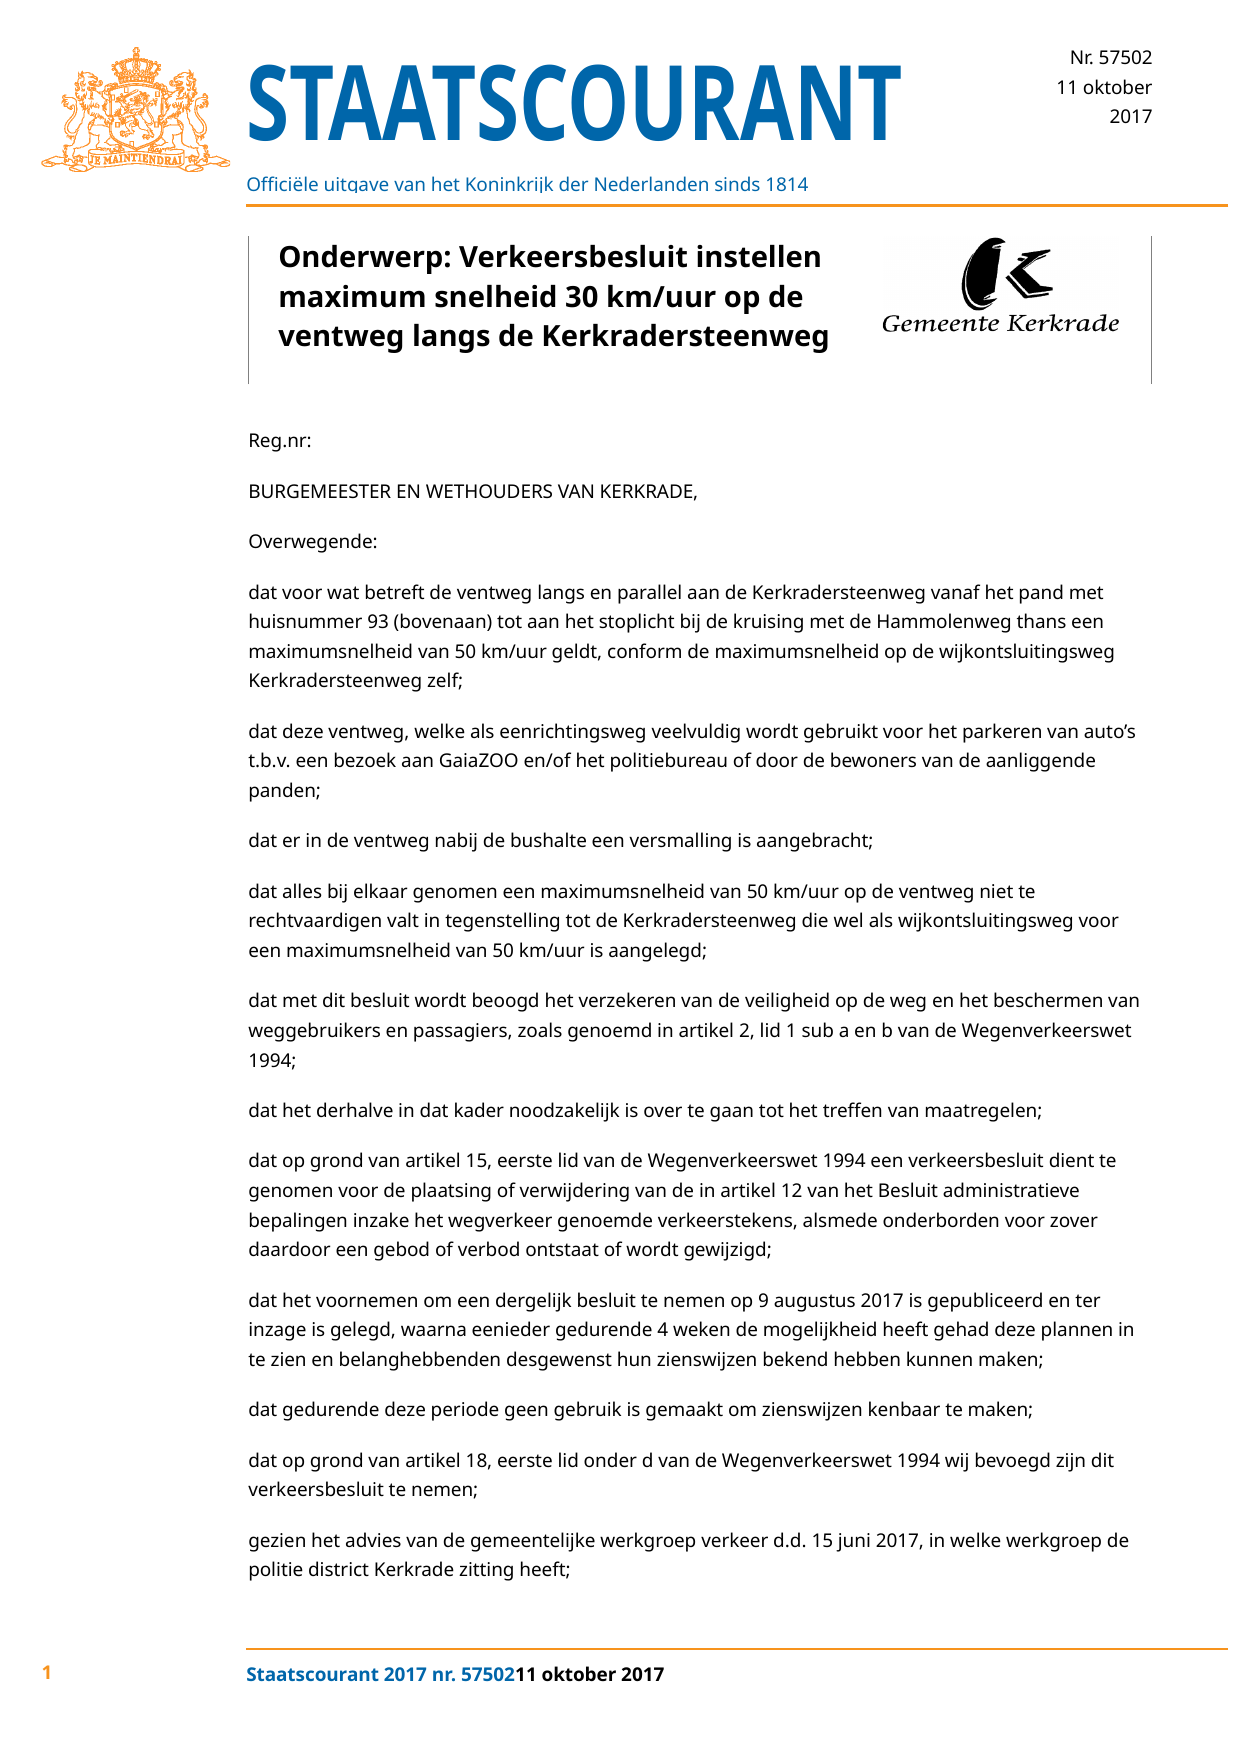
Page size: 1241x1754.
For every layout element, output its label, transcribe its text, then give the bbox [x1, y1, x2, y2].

text dat alles bij elkaar genomen een maximumsnelheid van 50 km/uur op de ventweg niet te rechtvaardigen valt in tegenstelling tot de Kerkradersteenweg die wel als wijkontsluitingsweg voor een maximumsnelheid van 50 km/uur is aangelegd; [248, 878, 1152, 963]
text BURGEMEESTER EN WETHOUDERS VAN KERKRADE, [248, 478, 1152, 504]
text dat voor wat betreft de ventweg langs en parallel aan de Kerkradersteenweg vanaf het pand met huisnummer 93 (bovenaan) tot aan het stoplicht bij de kruising met de Hammolenweg thans een maximumsnelheid van 50 km/uur geldt, conform de maximumsnelheid op de wijkontsluitingsweg Kerkradersteenweg zelf; [248, 579, 1152, 693]
picture [41, 47, 231, 172]
text gezien het advies van de gemeentelijke werkgroep verkeer d.d. 15 juni 2017, in welke werkgroep de politie district Kerkrade zitting heeft; [248, 1527, 1152, 1582]
text dat er in de ventweg nabij de bushalte een versmalling is aangebracht; [248, 828, 1152, 853]
text dat het derhalve in dat kader noodzakelijk is over te gaan tot het treffen van maatregelen; [248, 1097, 1152, 1123]
text dat op grond van artikel 18, eerste lid onder d van de Wegenverkeerswet 1994 wij bevoegd zijn dit verkeersbesluit te nemen; [248, 1447, 1152, 1502]
text Overwegende: [248, 528, 1152, 554]
table_header Onderwerp: Verkeersbesluit instellen maximum snelheid 30 km/uur op de ventweg langs de Kerkradersteenweg [249, 236, 850, 384]
text dat het voornemen om een dergelijk besluit te nemen op 9 augustus 2017 is gepubliceerd en ter inzage is gelegd, waarna eenieder gedurende 4 weken de mogelijkheid heeft gehad deze plannen in te zien en belanghebbenden desgewenst hun zienswijzen bekend hebben kunnen maken; [248, 1287, 1152, 1372]
text dat deze ventweg, welke als eenrichtingsweg veelvuldig wordt gebruikt voor het parkeren van auto’s t.b.v. een bezoek aan GaiaZOO en/of het politiebureau of door de bewoners van de aanliggende panden; [248, 718, 1152, 803]
table_header [850, 236, 1151, 384]
picture [882, 236, 1119, 332]
text dat met dit besluit wordt beoogd het verzekeren van de veiligheid op de weg en het beschermen van weggebruikers en passagiers, zoals genoemd in artikel 2, lid 1 sub a en b van de Wegenverkeerswet 1994; [248, 988, 1152, 1072]
text Reg.nr: [248, 428, 1152, 453]
text dat op grond van artikel 15, eerste lid van de Wegenverkeerswet 1994 een verkeersbesluit dient te genomen voor de plaatsing of verwijdering van de in artikel 12 van het Besluit administratieve bepalingen inzake het wegverkeer genoemde verkeerstekens, alsmede onderborden voor zover daardoor een gebod of verbod ontstaat of wordt gewijzigd; [248, 1148, 1152, 1262]
text dat gedurende deze periode geen gebruik is gemaakt om zienswijzen kenbaar te maken; [248, 1396, 1152, 1422]
